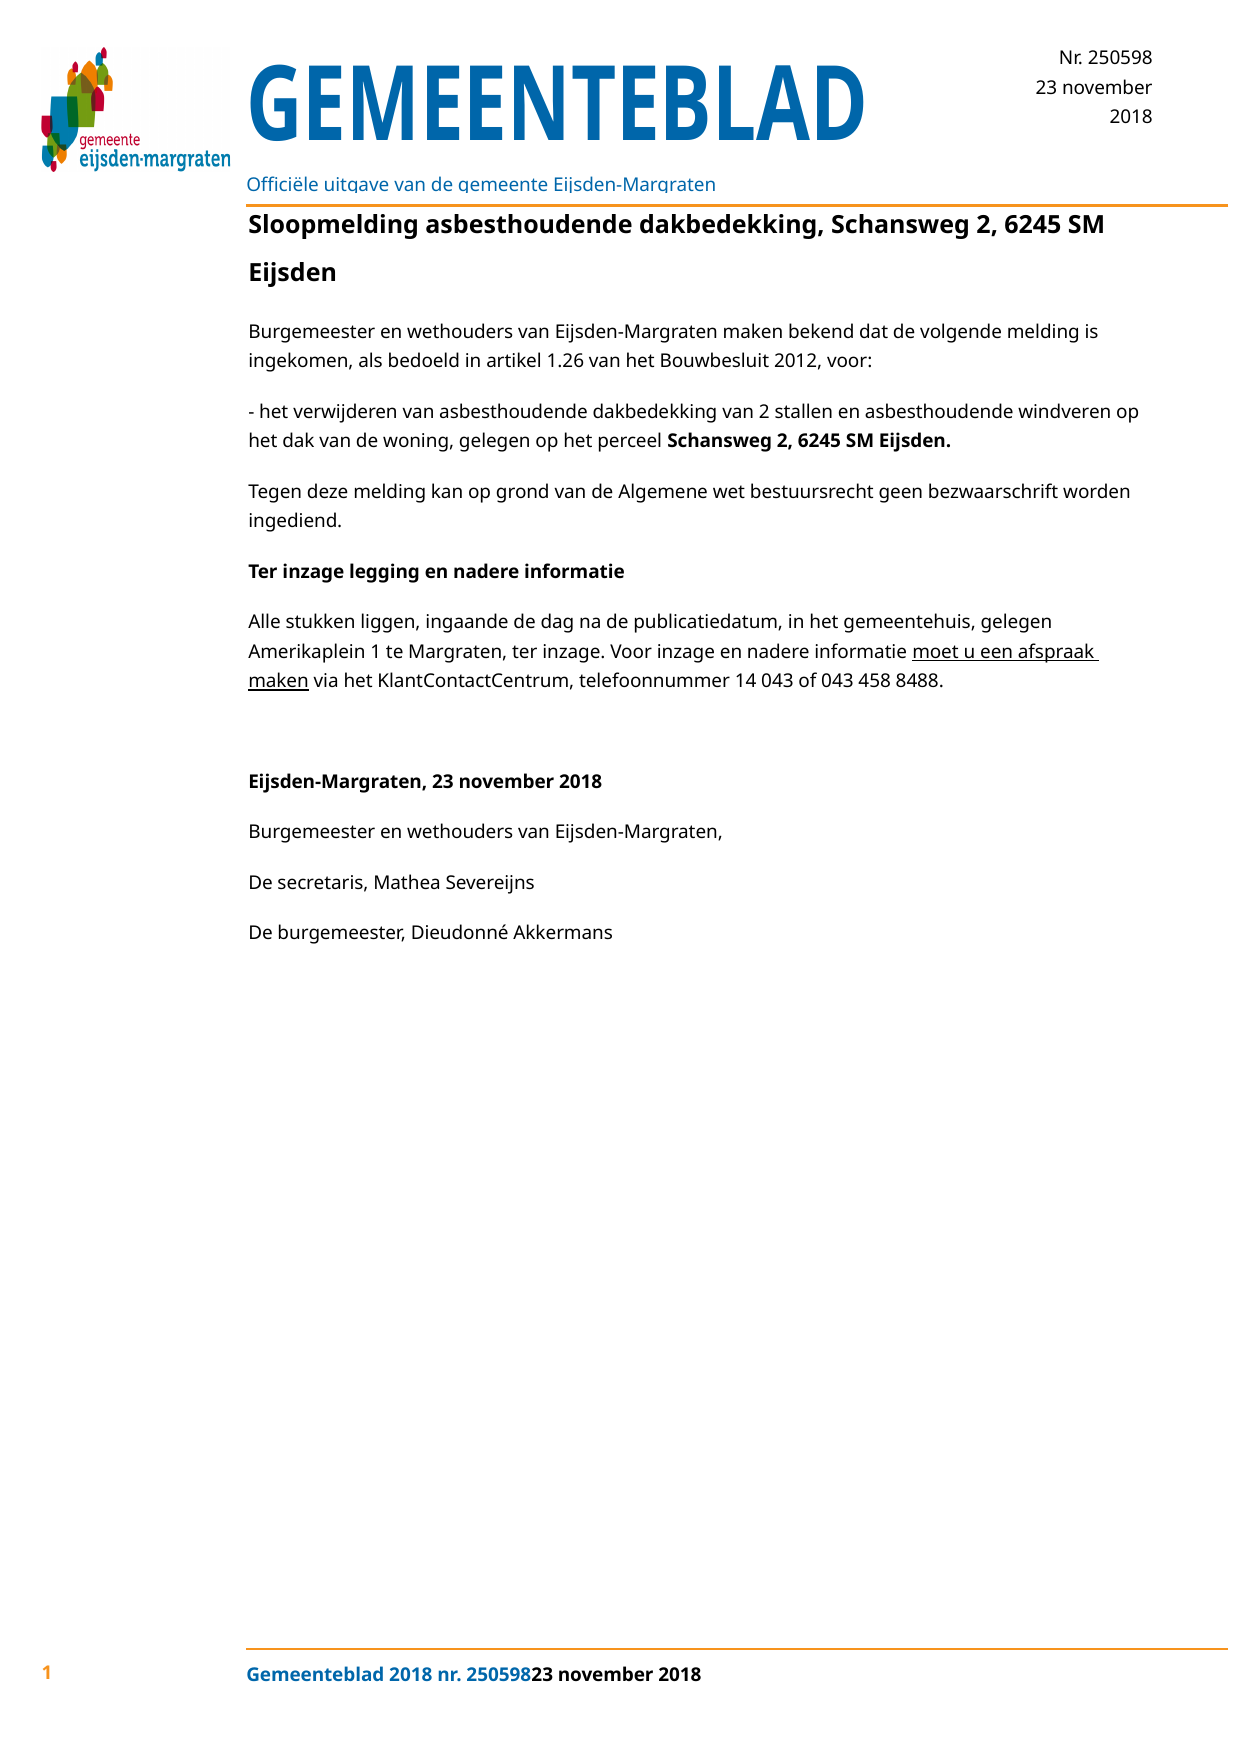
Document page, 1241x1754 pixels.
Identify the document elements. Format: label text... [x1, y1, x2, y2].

text Eijsden-Margraten, 23 november 2018 [248, 768, 1152, 794]
text Tegen deze melding kan op grond van de Algemene wet bestuursrecht geen bezwaarschrift worden ingediend. [248, 478, 1152, 533]
text Alle stukken liggen, ingaande de dag na de publicatiedatum, in het gemeentehuis, gelegen Amerikaplein 1 te Margraten, ter inzage. Voor inzage en nadere informatie moet u een afspraak maken via het KlantContactCentrum, telefoonnummer 14 043 of 043 458 8488. [248, 608, 1152, 693]
text De burgemeester, Dieudonné Akkermans [248, 919, 1152, 945]
text Ter inzage legging en nadere informatie [248, 558, 1152, 584]
text De secretaris, Mathea Severeijns [248, 869, 1152, 895]
text Sloopmelding asbesthoudende dakbedekking, Schansweg 2, 6245 SM Eijsden [248, 207, 1152, 288]
text Burgemeester en wethouders van Eijsden-Margraten maken bekend dat de volgende melding is ingekomen, als bedoeld in artikel 1.26 van het Bouwbesluit 2012, voor: [248, 318, 1152, 373]
picture [41, 47, 231, 172]
text Burgemeester en wethouders van Eijsden-Margraten, [248, 819, 1152, 844]
text - het verwijderen van asbesthoudende dakbedekking van 2 stallen en asbesthoudende windveren op het dak van de woning, gelegen op het perceel Schansweg 2, 6245 SM Eijsden. [248, 398, 1152, 453]
